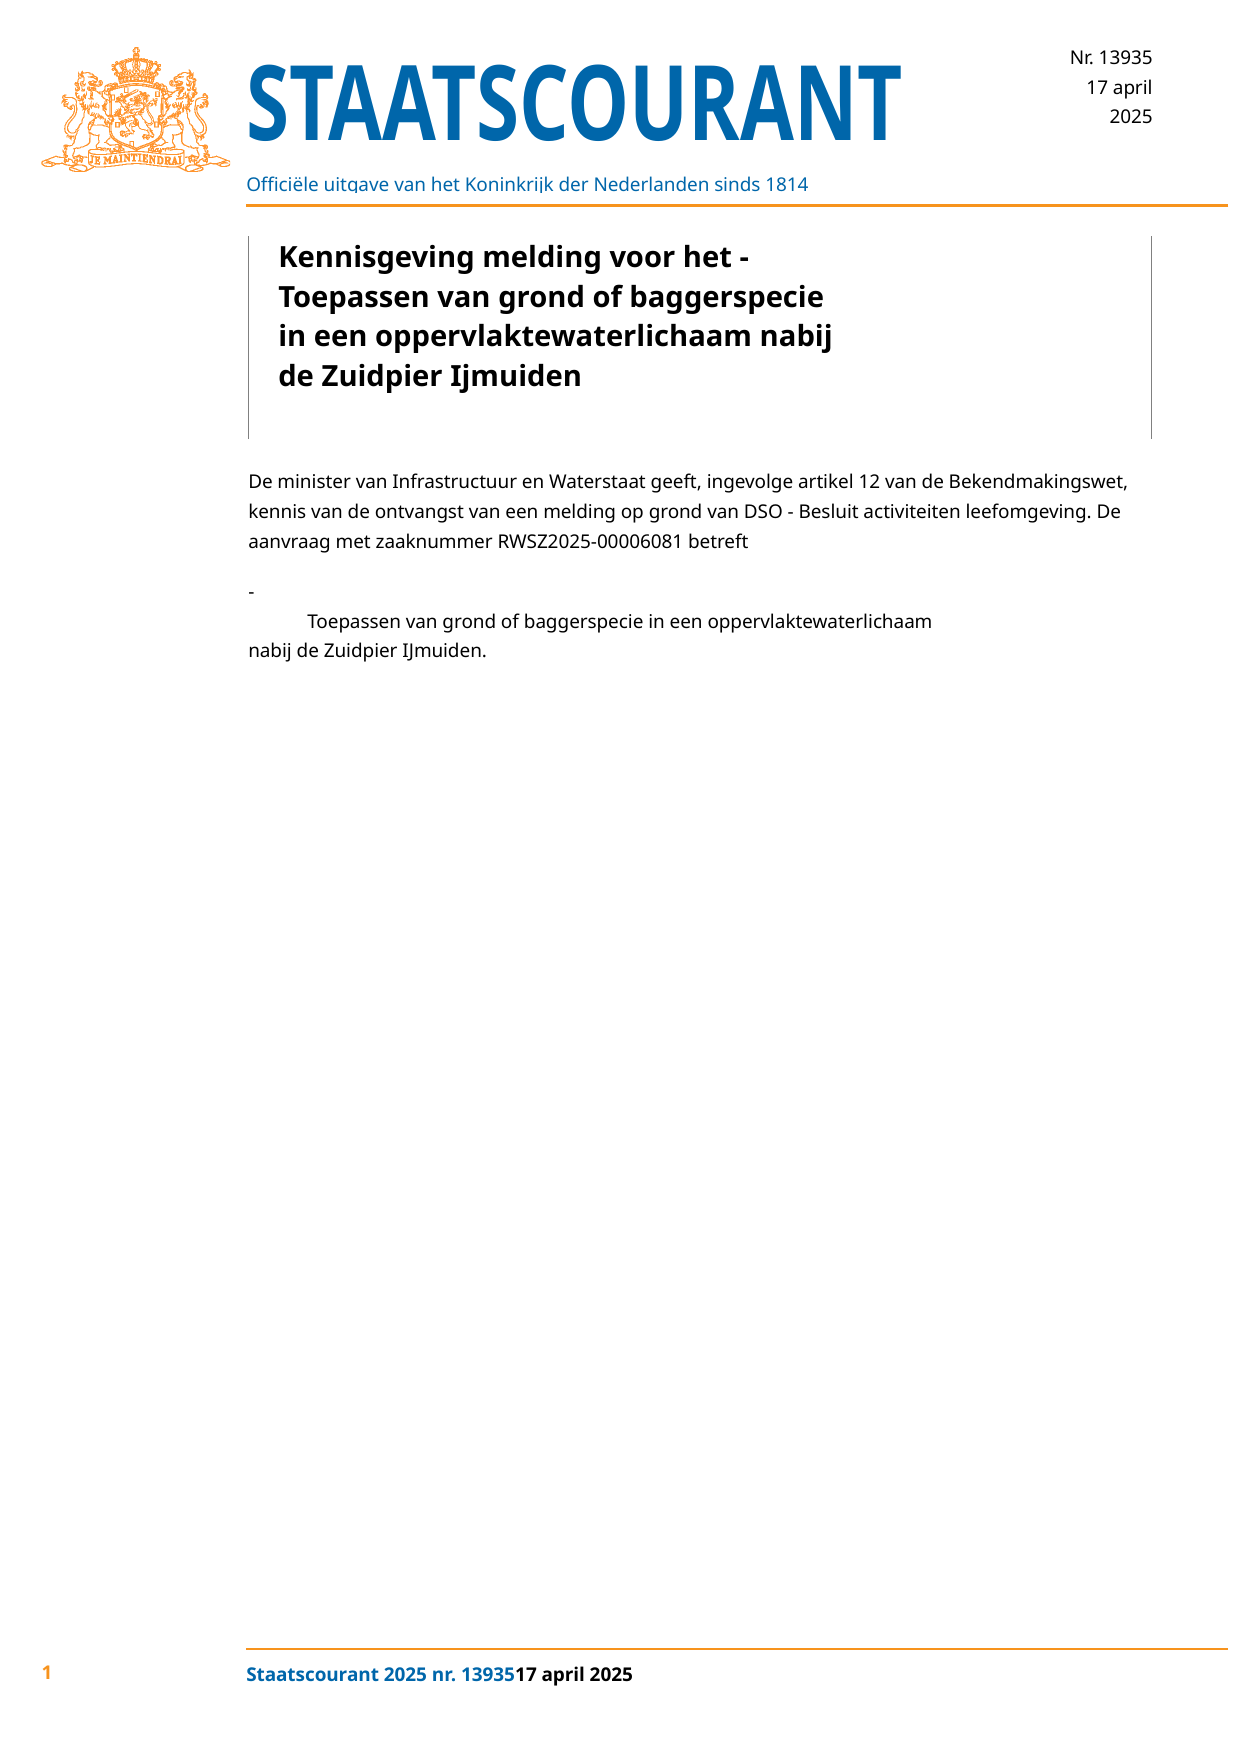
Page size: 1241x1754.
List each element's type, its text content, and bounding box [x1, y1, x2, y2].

table_header Kennisgeving melding voor het -Toepassen van grond of baggerspecie in een oppervlaktewaterlichaam nabij de Zuidpier Ijmuiden [249, 236, 850, 439]
picture [912, 236, 1090, 414]
text De minister van Infrastructuur en Waterstaat geeft, ingevolge artikel 12 van de Bekendmakingswet, kennis van de ontvangst van een melding op grond van DSO - Besluit activiteiten leefomgeving. De aanvraag met zaaknummer RWSZ2025-00006081 betreft [248, 469, 1152, 553]
text nabij de Zuidpier IJmuiden. [248, 637, 1152, 663]
table_header [850, 414, 1151, 439]
table_header [1090, 236, 1151, 413]
table_header [850, 236, 912, 413]
list Toepassen van grond of baggerspecie in een oppervlaktewaterlichaam [248, 608, 1152, 633]
picture [41, 47, 231, 172]
